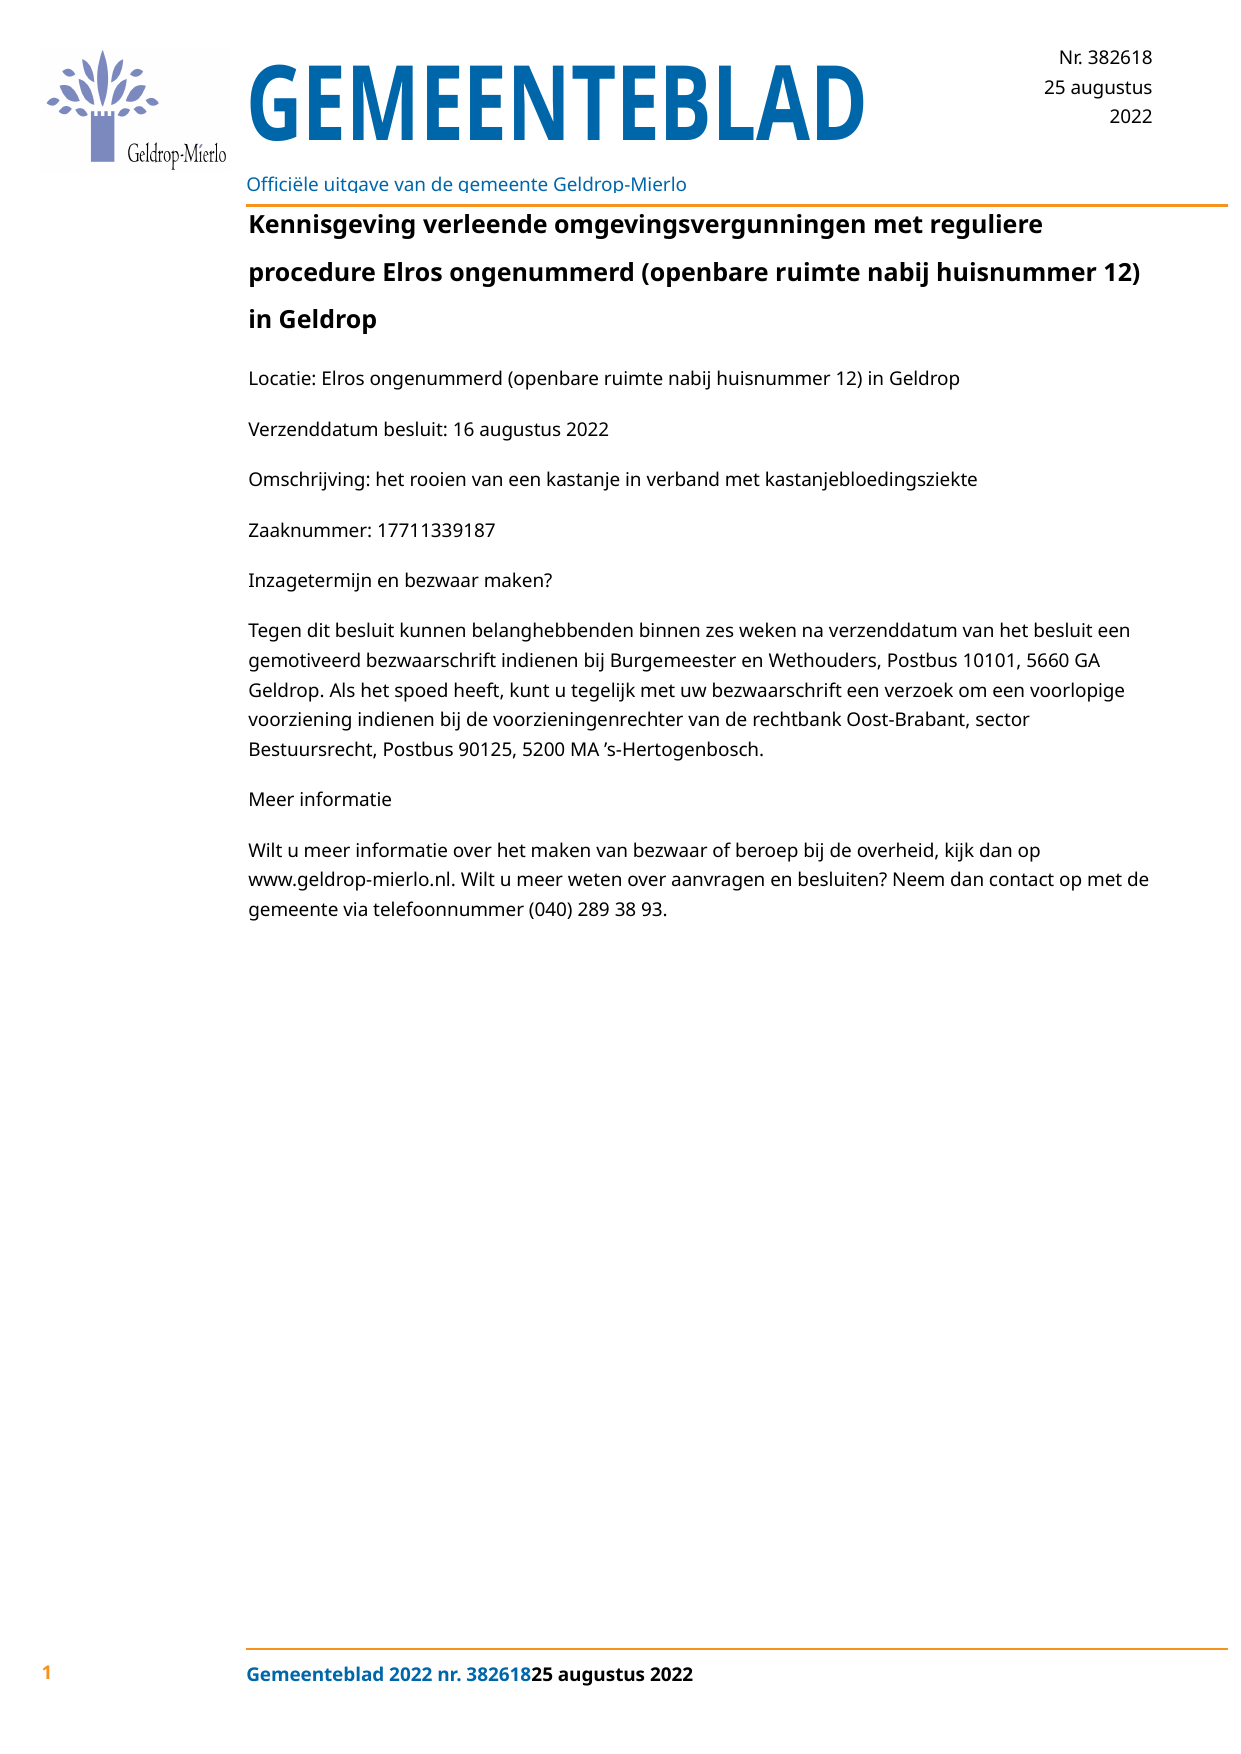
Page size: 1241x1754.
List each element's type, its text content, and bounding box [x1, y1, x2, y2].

text Meer informatie [248, 786, 1152, 812]
text Locatie: Elros ongenummerd (openbare ruimte nabij huisnummer 12) in Geldrop [248, 366, 1152, 391]
text Verzenddatum besluit: 16 augustus 2022 [248, 416, 1152, 442]
text Kennisgeving verleende omgevingsvergunningen met reguliere procedure Elros ongenummerd (openbare ruimte nabij huisnummer 12) in Geldrop [248, 207, 1152, 336]
picture [41, 47, 231, 172]
text Wilt u meer informatie over het maken van bezwaar of beroep bij de overheid, kijk dan op www.geldrop-mierlo.nl. Wilt u meer weten over aanvragen en besluiten? Neem dan contact op met de gemeente via telefoonnummer (040) 289 38 93. [248, 837, 1152, 922]
text Inzagetermijn en bezwaar maken? [248, 567, 1152, 593]
text Omschrijving: het rooien van een kastanje in verband met kastanjebloedingsziekte [248, 466, 1152, 492]
text Zaaknummer: 17711339187 [248, 517, 1152, 542]
text Tegen dit besluit kunnen belanghebbenden binnen zes weken na verzenddatum van het besluit een gemotiveerd bezwaarschrift indienen bij Burgemeester en Wethouders, Postbus 10101, 5660 GA Geldrop. Als het spoed heeft, kunt u tegelijk met uw bezwaarschrift een verzoek om een voorlopige voorziening indienen bij de voorzieningenrechter van de rechtbank Oost-Brabant, sector Bestuursrecht, Postbus 90125, 5200 MA ’s-Hertogenbosch. [248, 618, 1152, 762]
